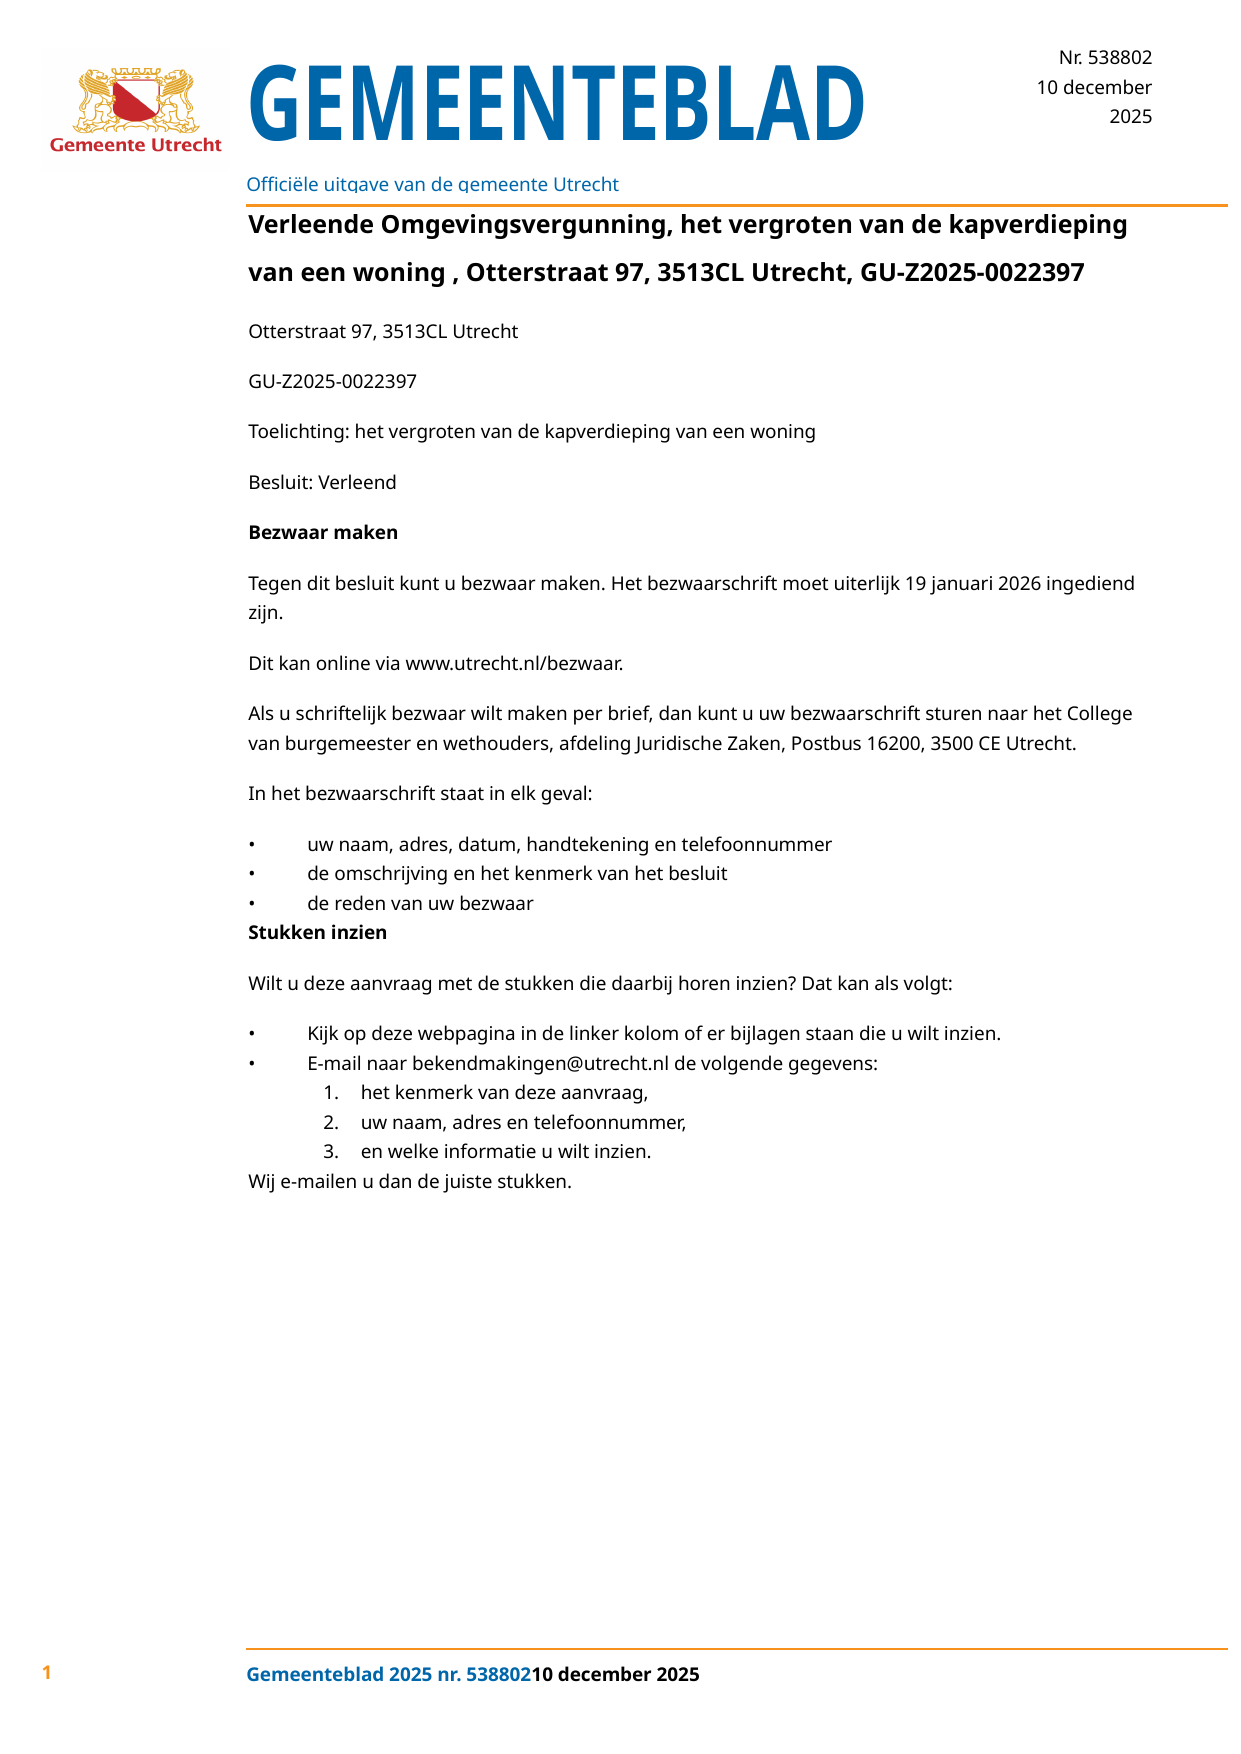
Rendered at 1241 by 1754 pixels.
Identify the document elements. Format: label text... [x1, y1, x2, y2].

list Kijk op deze webpagina in de linker kolom of er bijlagen staan die u wilt inzien. [248, 1020, 1152, 1046]
list uw naam, adres, datum, handtekening en telefoonnummer [248, 831, 1152, 857]
list de reden van uw bezwaar [248, 890, 1152, 916]
text Toelichting: het vergroten van de kapverdieping van een woning [248, 419, 1152, 444]
text Dit kan online via www.utrecht.nl/bezwaar. [248, 650, 1152, 676]
text Besluit: Verleend [248, 469, 1152, 495]
list uw naam, adres en telefoonnummer, [323, 1109, 1152, 1135]
text Bezwaar maken [248, 519, 1152, 545]
text Als u schriftelijk bezwaar wilt maken per brief, dan kunt u uw bezwaarschrift sturen naar het College van burgemeester en wethouders, afdeling Juridische Zaken, Postbus 16200, 3500 CE Utrecht. [248, 700, 1152, 756]
list E-mail naar bekendmakingen@utrecht.nl de volgende gegevens: [248, 1050, 1152, 1076]
text Otterstraat 97, 3513CL Utrecht [248, 318, 1152, 344]
text GU-Z2025-0022397 [248, 368, 1152, 394]
text Stukken inzien [248, 919, 1152, 945]
text Wilt u deze aanvraag met de stukken die daarbij horen inzien? Dat kan als volgt: [248, 970, 1152, 996]
picture [41, 47, 231, 172]
list de omschrijving en het kenmerk van het besluit [248, 860, 1152, 886]
text In het bezwaarschrift staat in elk geval: [248, 780, 1152, 806]
list het kenmerk van deze aanvraag, [323, 1079, 1152, 1105]
text Wij e-mailen u dan de juiste stukken. [248, 1168, 1152, 1194]
text Tegen dit besluit kunt u bezwaar maken. Het bezwaarschrift moet uiterlijk 19 januari 2026 ingediend zijn. [248, 570, 1152, 625]
text Verleende Omgevingsvergunning, het vergroten van de kapverdieping van een woning , Otterstraat 97, 3513CL Utrecht, GU-Z2025-0022397 [248, 207, 1152, 288]
list en welke informatie u wilt inzien. [323, 1139, 1152, 1164]
